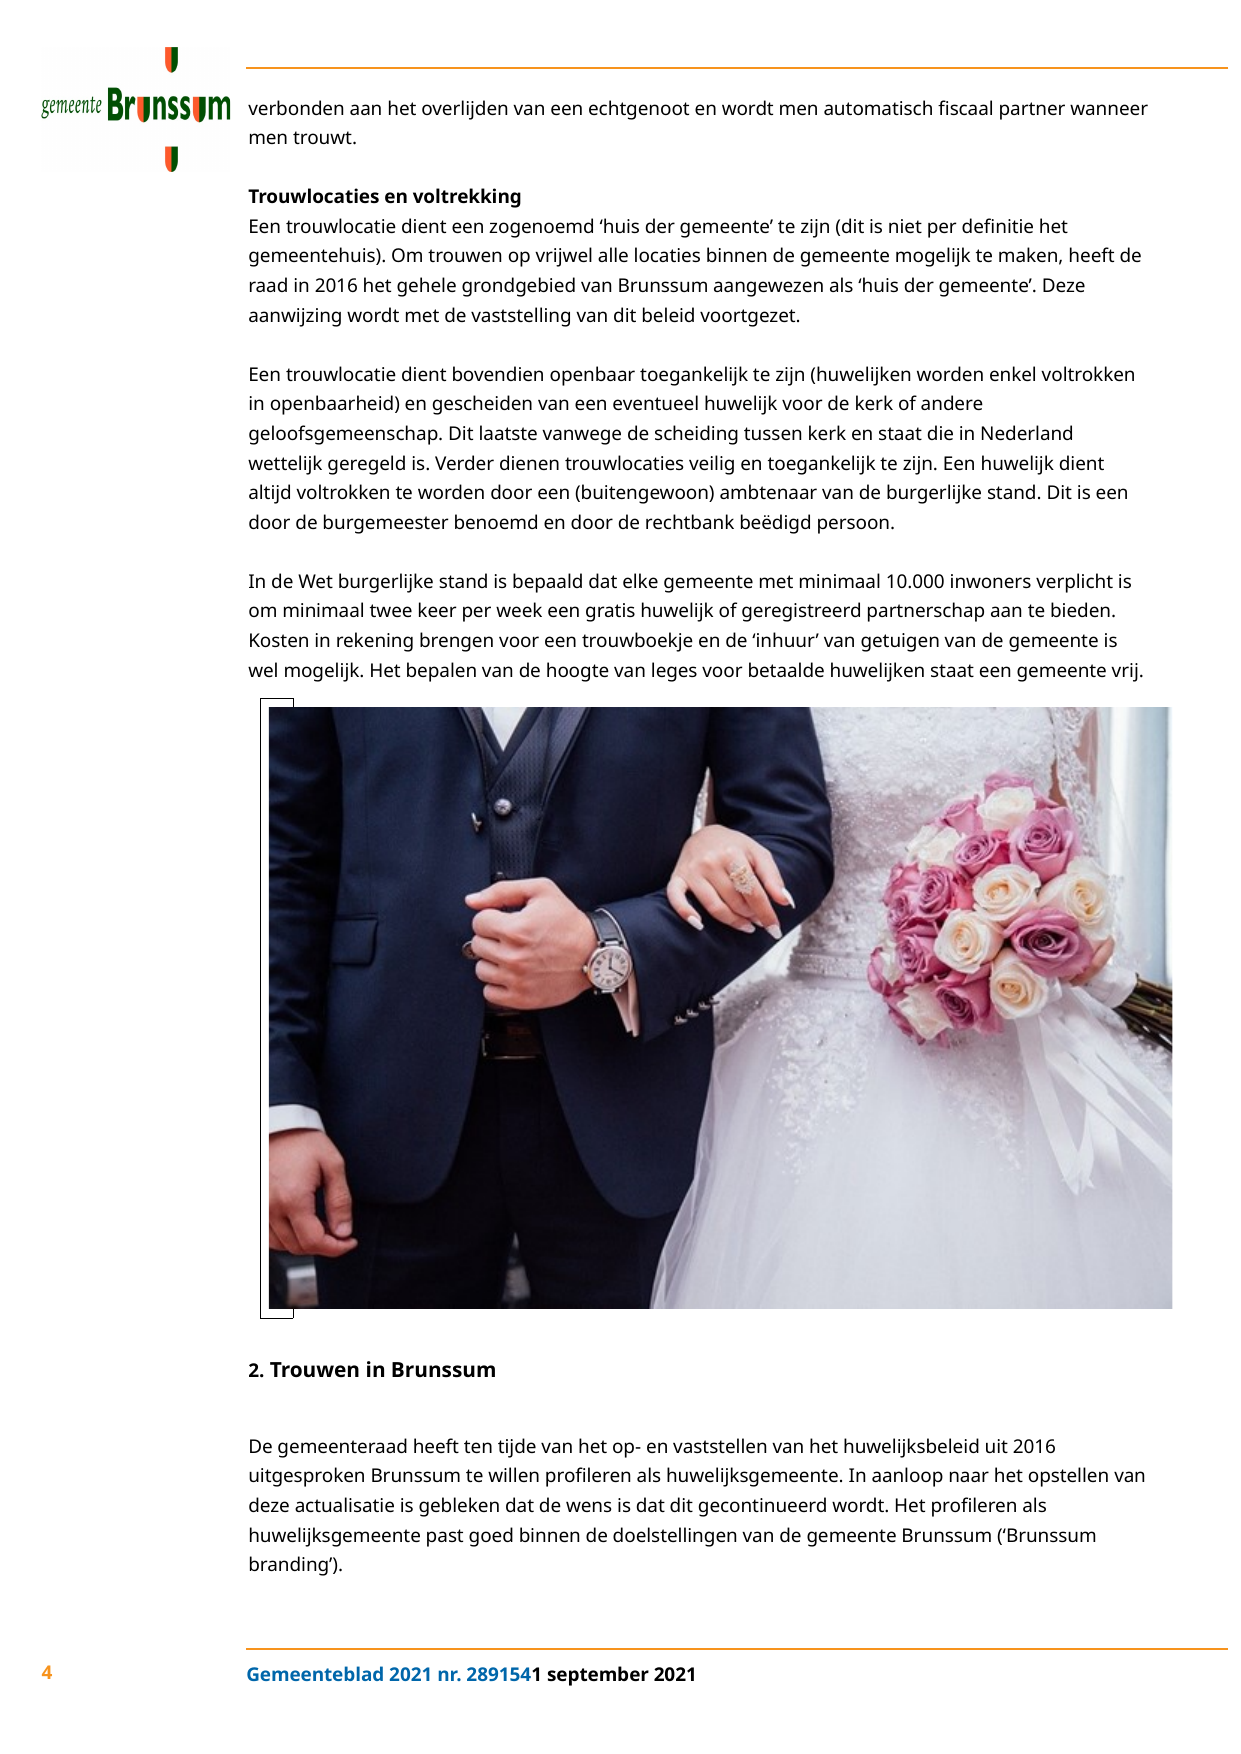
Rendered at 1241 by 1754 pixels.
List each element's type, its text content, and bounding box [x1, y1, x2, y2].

text In de Wet burgerlijke stand is bepaald dat elke gemeente met minimaal 10.000 inwoners verplicht is om minimaal twee keer per week een gratis huwelijk of geregistreerd partnerschap aan te bieden. Kosten in rekening brengen voor een trouwboekje en de ‘inhuur’ van getuigen van de gemeente is wel mogelijk. Het bepalen van de hoogte van leges voor betaalde huwelijken staat een gemeente vrij. [248, 568, 1152, 683]
picture [41, 47, 231, 172]
text verbonden aan het overlijden van een echtgenoot en wordt men automatisch fiscaal partner wanneer men trouwt. [248, 95, 1152, 150]
text De gemeenteraad heeft ten tijde van het op- en vaststellen van het huwelijksbeleid uit 2016 uitgesproken Brunssum te willen profileren als huwelijksgemeente. In aanloop naar het opstellen van deze actualisatie is gebleken dat de wens is dat dit gecontinueerd wordt. Het profileren als huwelijksgemeente past goed binnen de doelstellingen van de gemeente Brunssum (‘Brunssum branding’). [248, 1433, 1152, 1577]
text Een trouwlocatie dient bovendien openbaar toegankelijk te zijn (huwelijken worden enkel voltrokken in openbaarheid) en gescheiden van een eventueel huwelijk voor de kerk of andere geloofsgemeenschap. Dit laatste vanwege de scheiding tussen kerk en staat die in Nederland wettelijk geregeld is. Verder dienen trouwlocaties veilig en toegankelijk te zijn. Een huwelijk dient altijd voltrokken te worden door een (buitengewoon) ambtenaar van de burgerlijke stand. Dit is een door de burgemeester benoemd en door de rechtbank beëdigd persoon. [248, 361, 1152, 535]
text Trouwlocaties en voltrekking [248, 183, 1152, 209]
text 2. Trouwen in Brunssum [248, 1355, 1152, 1384]
text Een trouwlocatie dient een zogenoemd ‘huis der gemeente’ te zijn (dit is niet per definitie het gemeentehuis). Om trouwen op vrijwel alle locaties binnen de gemeente mogelijk te maken, heeft de raad in 2016 het gehele grondgebied van Brunssum aangewezen als ‘huis der gemeente’. Deze aanwijzing wordt met de vaststelling van dit beleid voortgezet. [248, 213, 1152, 328]
picture [268, 707, 1173, 1309]
